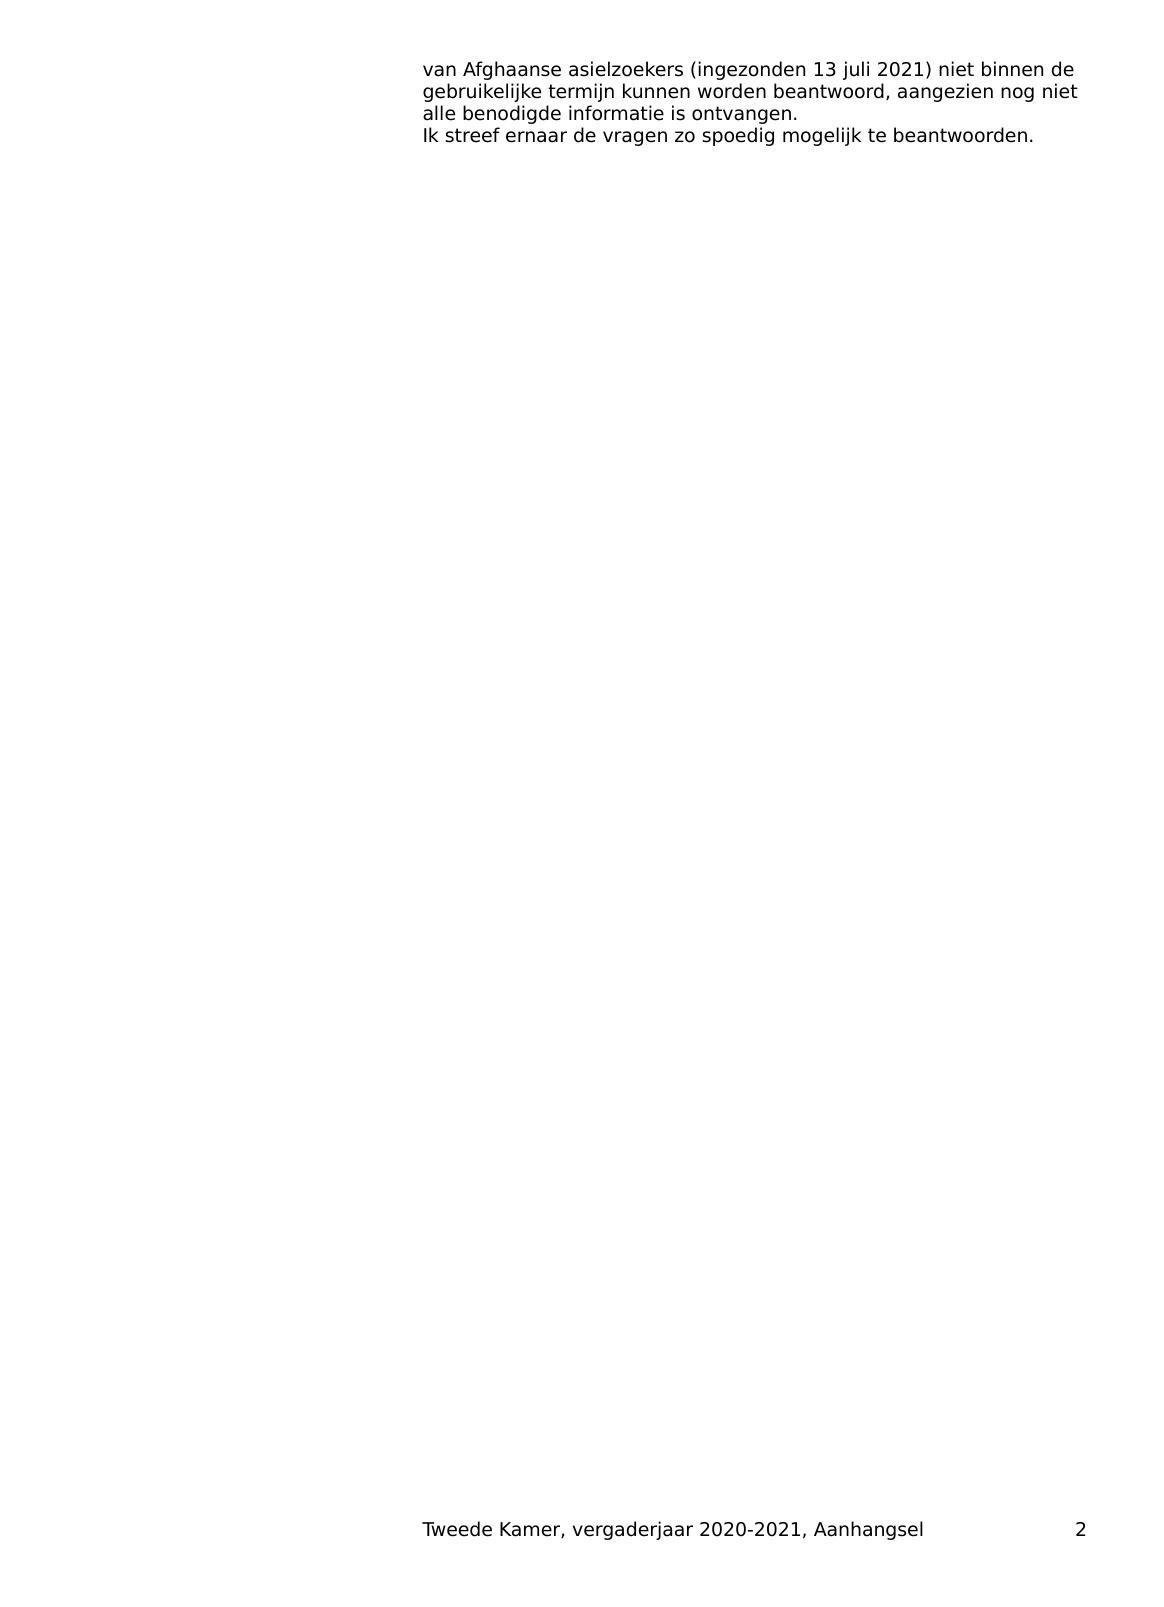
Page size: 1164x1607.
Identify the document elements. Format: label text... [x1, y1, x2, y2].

text van Afghaanse asielzoekers (ingezonden 13 juli 2021) niet binnen de gebruikelijke termijn kunnen worden beantwoord, aangezien nog niet alle benodigde informatie is ontvangen. [422, 59, 1087, 125]
text Ik streef ernaar de vragen zo spoedig mogelijk te beantwoorden. [422, 125, 1087, 147]
